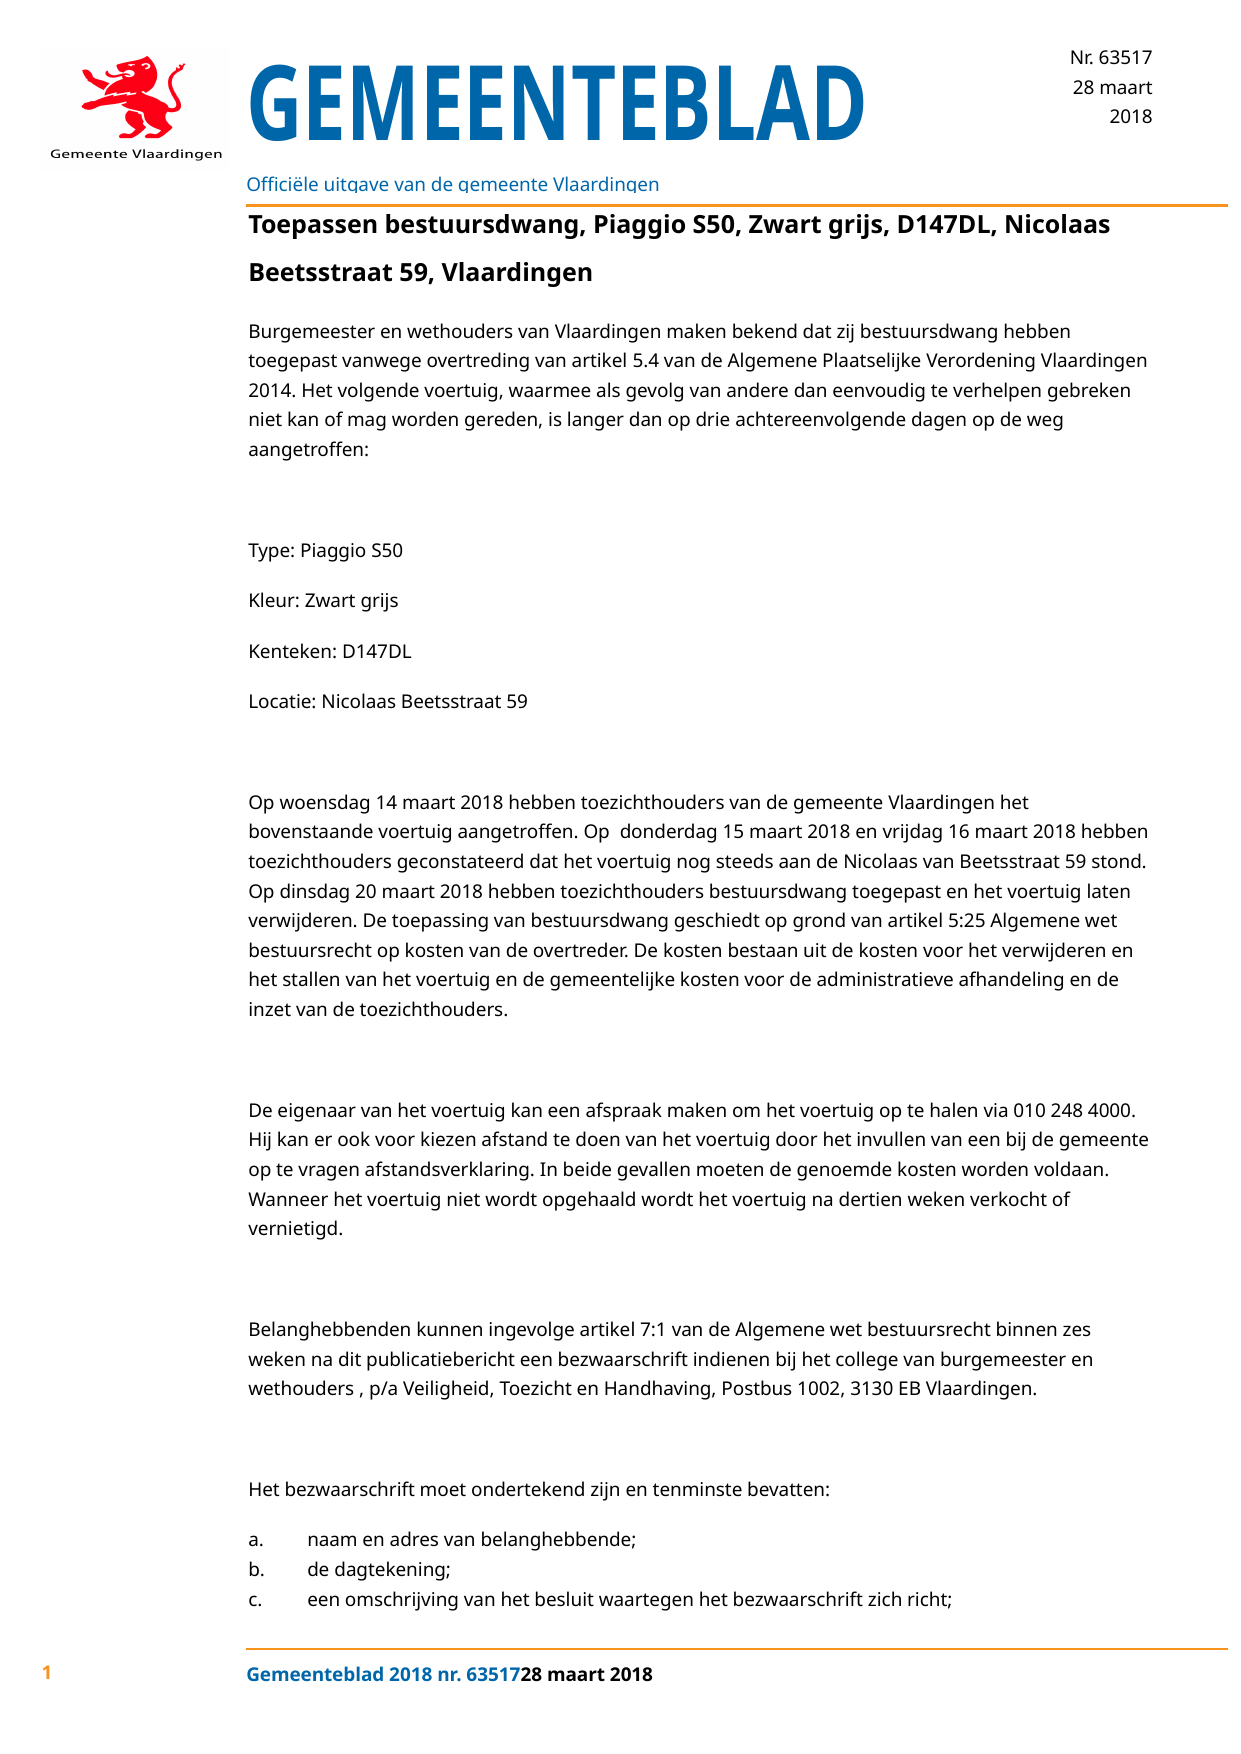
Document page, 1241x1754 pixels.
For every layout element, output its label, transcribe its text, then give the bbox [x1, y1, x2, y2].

list een omschrijving van het besluit waartegen het bezwaarschrift zich richt; [248, 1586, 1152, 1612]
text De eigenaar van het voertuig kan een afspraak maken om het voertuig op te halen via 010 248 4000. Hij kan er ook voor kiezen afstand te doen van het voertuig door het invullen van een bij de gemeente op te vragen afstandsverklaring. In beide gevallen moeten de genoemde kosten worden voldaan. Wanneer het voertuig niet wordt opgehaald wordt het voertuig na dertien weken verkocht of vernietigd. [248, 1097, 1152, 1241]
picture [41, 47, 231, 172]
text Locatie: Nicolaas Beetsstraat 59 [248, 688, 1152, 714]
text Kleur: Zwart grijs [248, 587, 1152, 613]
text Op woensdag 14 maart 2018 hebben toezichthouders van de gemeente Vlaardingen het bovenstaande voertuig aangetroffen. Op donderdag 15 maart 2018 en vrijdag 16 maart 2018 hebben toezichthouders geconstateerd dat het voertuig nog steeds aan de Nicolaas van Beetsstraat 59 stond. Op dinsdag 20 maart 2018 hebben toezichthouders bestuursdwang toegepast en het voertuig laten verwijderen. De toepassing van bestuursdwang geschiedt op grond van artikel 5:25 Algemene wet bestuursrecht op kosten van de overtreder. De kosten bestaan uit de kosten voor het verwijderen en het stallen van het voertuig en de gemeentelijke kosten voor de administratieve afhandeling en de inzet van de toezichthouders. [248, 789, 1152, 1022]
list naam en adres van belanghebbende; [248, 1527, 1152, 1552]
text Kenteken: D147DL [248, 638, 1152, 664]
text Toepassen bestuursdwang, Piaggio S50, Zwart grijs, D147DL, Nicolaas Beetsstraat 59, Vlaardingen [248, 207, 1152, 288]
list de dagtekening; [248, 1556, 1152, 1582]
text Belanghebbenden kunnen ingevolge artikel 7:1 van de Algemene wet bestuursrecht binnen zes weken na dit publicatiebericht een bezwaarschrift indienen bij het college van burgemeester en wethouders , p/a Veiligheid, Toezicht en Handhaving, Postbus 1002, 3130 EB Vlaardingen. [248, 1316, 1152, 1401]
text Burgemeester en wethouders van Vlaardingen maken bekend dat zij bestuursdwang hebben toegepast vanwege overtreding van artikel 5.4 van de Algemene Plaatselijke Verordening Vlaardingen 2014. Het volgende voertuig, waarmee als gevolg van andere dan eenvoudig te verhelpen gebreken niet kan of mag worden gereden, is langer dan op drie achtereenvolgende dagen op de weg aangetroffen: [248, 318, 1152, 462]
text Het bezwaarschrift moet ondertekend zijn en tenminste bevatten: [248, 1476, 1152, 1502]
text Type: Piaggio S50 [248, 537, 1152, 563]
